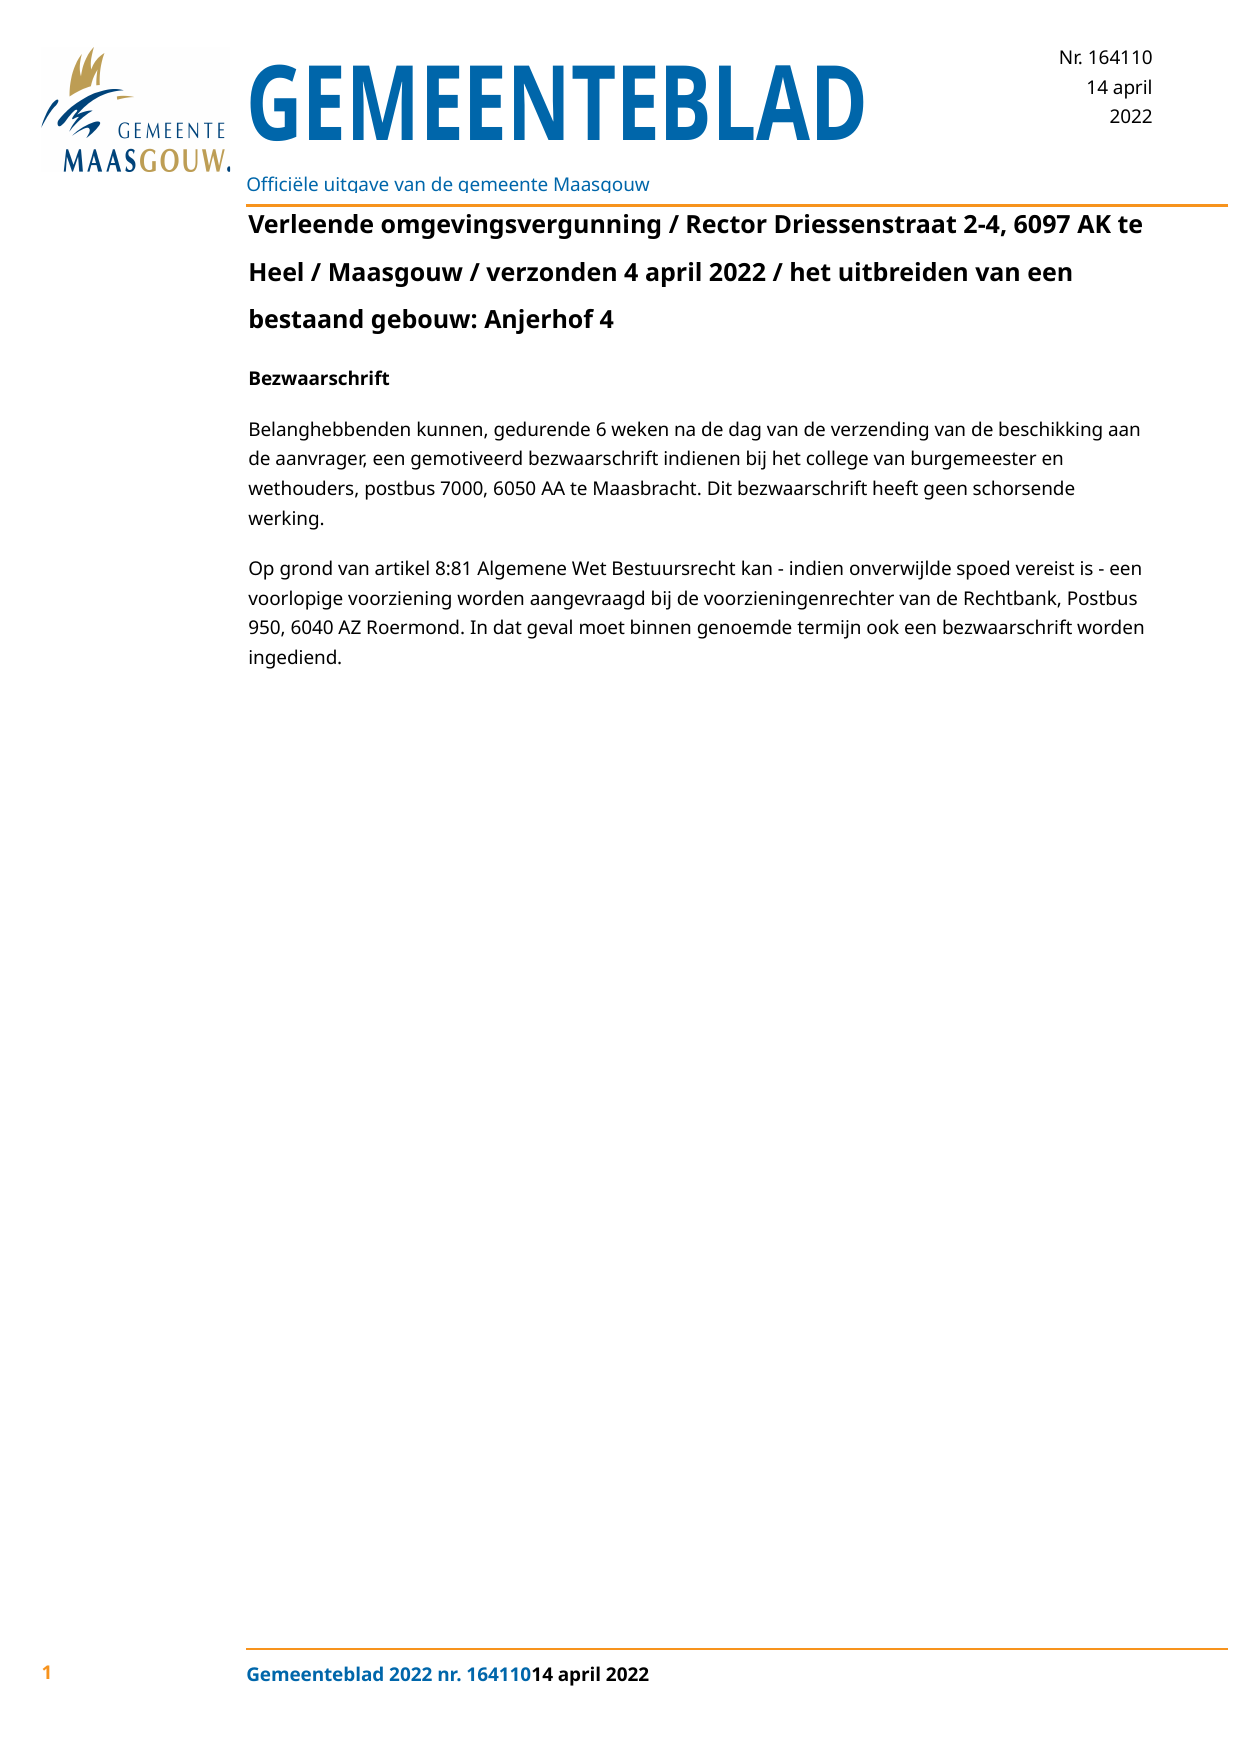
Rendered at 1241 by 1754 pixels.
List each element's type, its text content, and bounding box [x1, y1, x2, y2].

text Verleende omgevingsvergunning / Rector Driessenstraat 2-4, 6097 AK te Heel / Maasgouw / verzonden 4 april 2022 / het uitbreiden van een bestaand gebouw: Anjerhof 4 [248, 207, 1152, 336]
text Bezwaarschrift [248, 366, 1152, 391]
text Op grond van artikel 8:81 Algemene Wet Bestuursrecht kan - indien onverwijlde spoed vereist is - een voorlopige voorziening worden aangevraagd bij de voorzieningenrechter van de Rechtbank, Postbus 950, 6040 AZ Roermond. In dat geval moet binnen genoemde termijn ook een bezwaarschrift worden ingediend. [248, 555, 1152, 669]
text Belanghebbenden kunnen, gedurende 6 weken na de dag van de verzending van de beschikking aan de aanvrager, een gemotiveerd bezwaarschrift indienen bij het college van burgemeester en wethouders, postbus 7000, 6050 AA te Maasbracht. Dit bezwaarschrift heeft geen schorsende werking. [248, 416, 1152, 530]
picture [41, 47, 231, 172]
